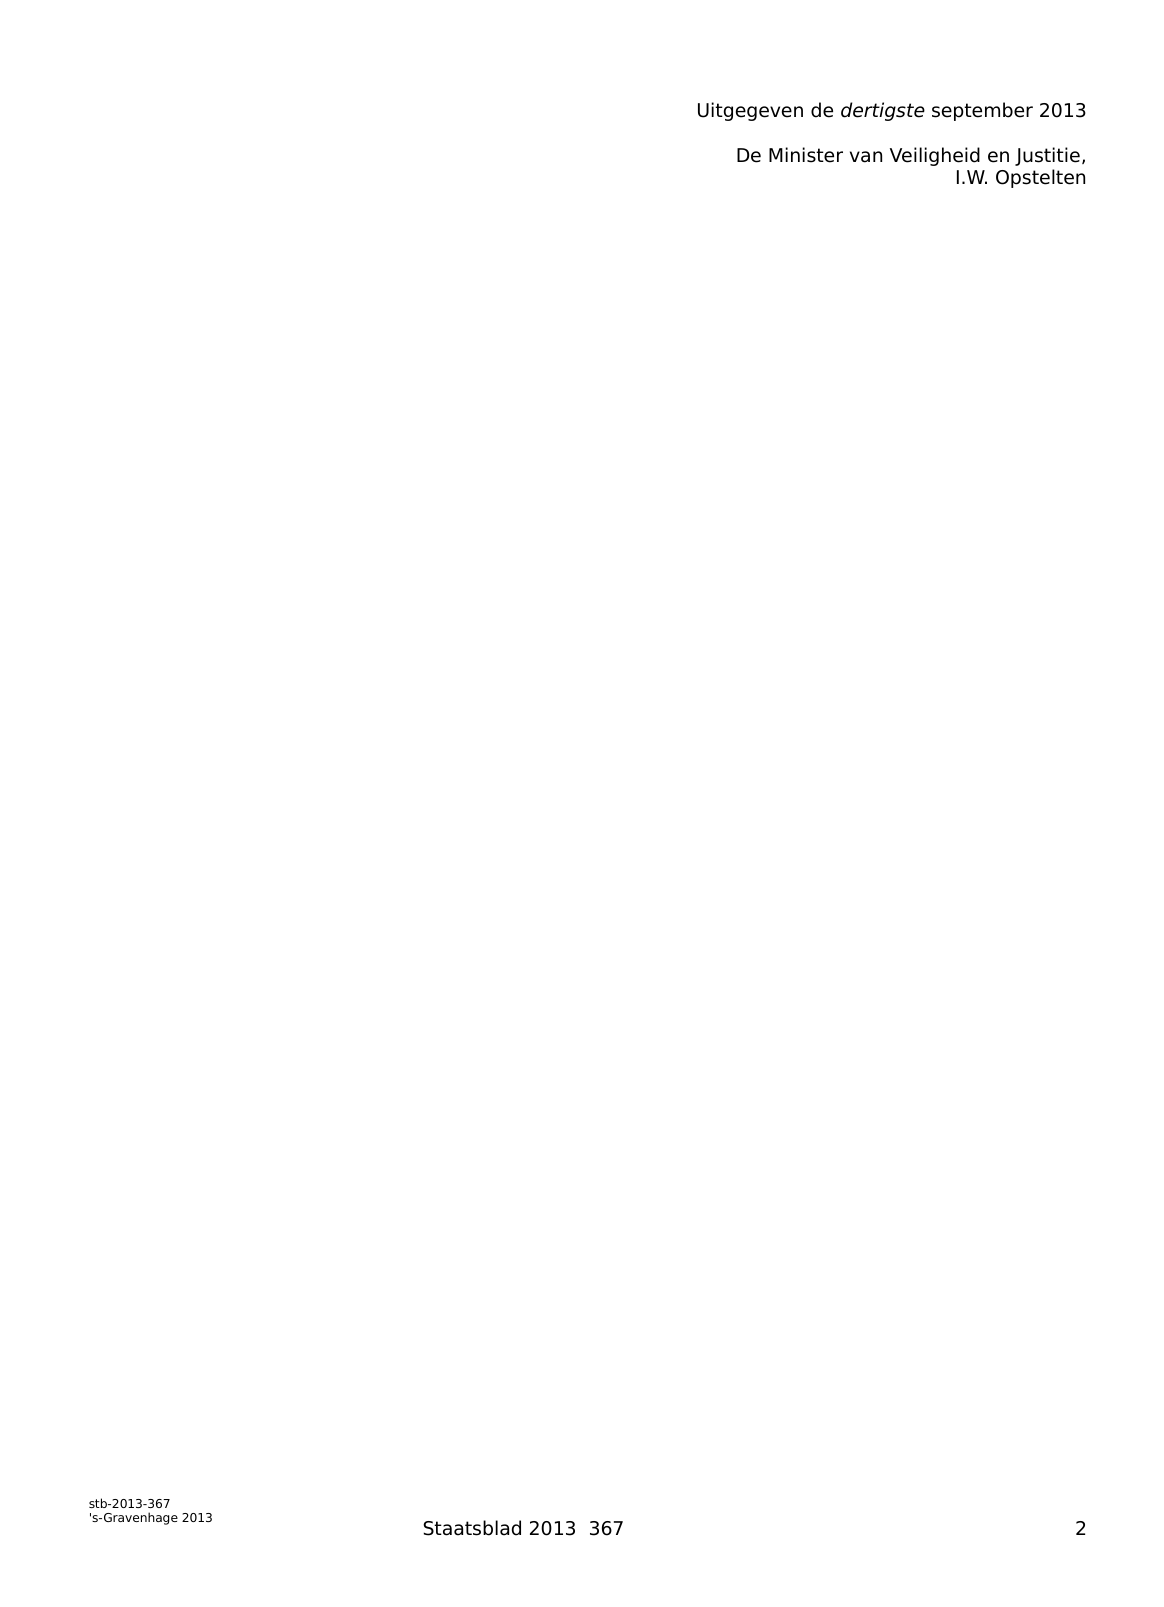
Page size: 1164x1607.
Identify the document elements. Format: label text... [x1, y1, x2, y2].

text stb-2013-367 [88, 1497, 323, 1511]
text 's-Gravenhage 2013 [88, 1511, 323, 1525]
text Uitgegeven de dertigste september 2013 [422, 100, 1087, 122]
text De Minister van Veiligheid en Justitie, I.W. Opstelten [422, 144, 1087, 188]
